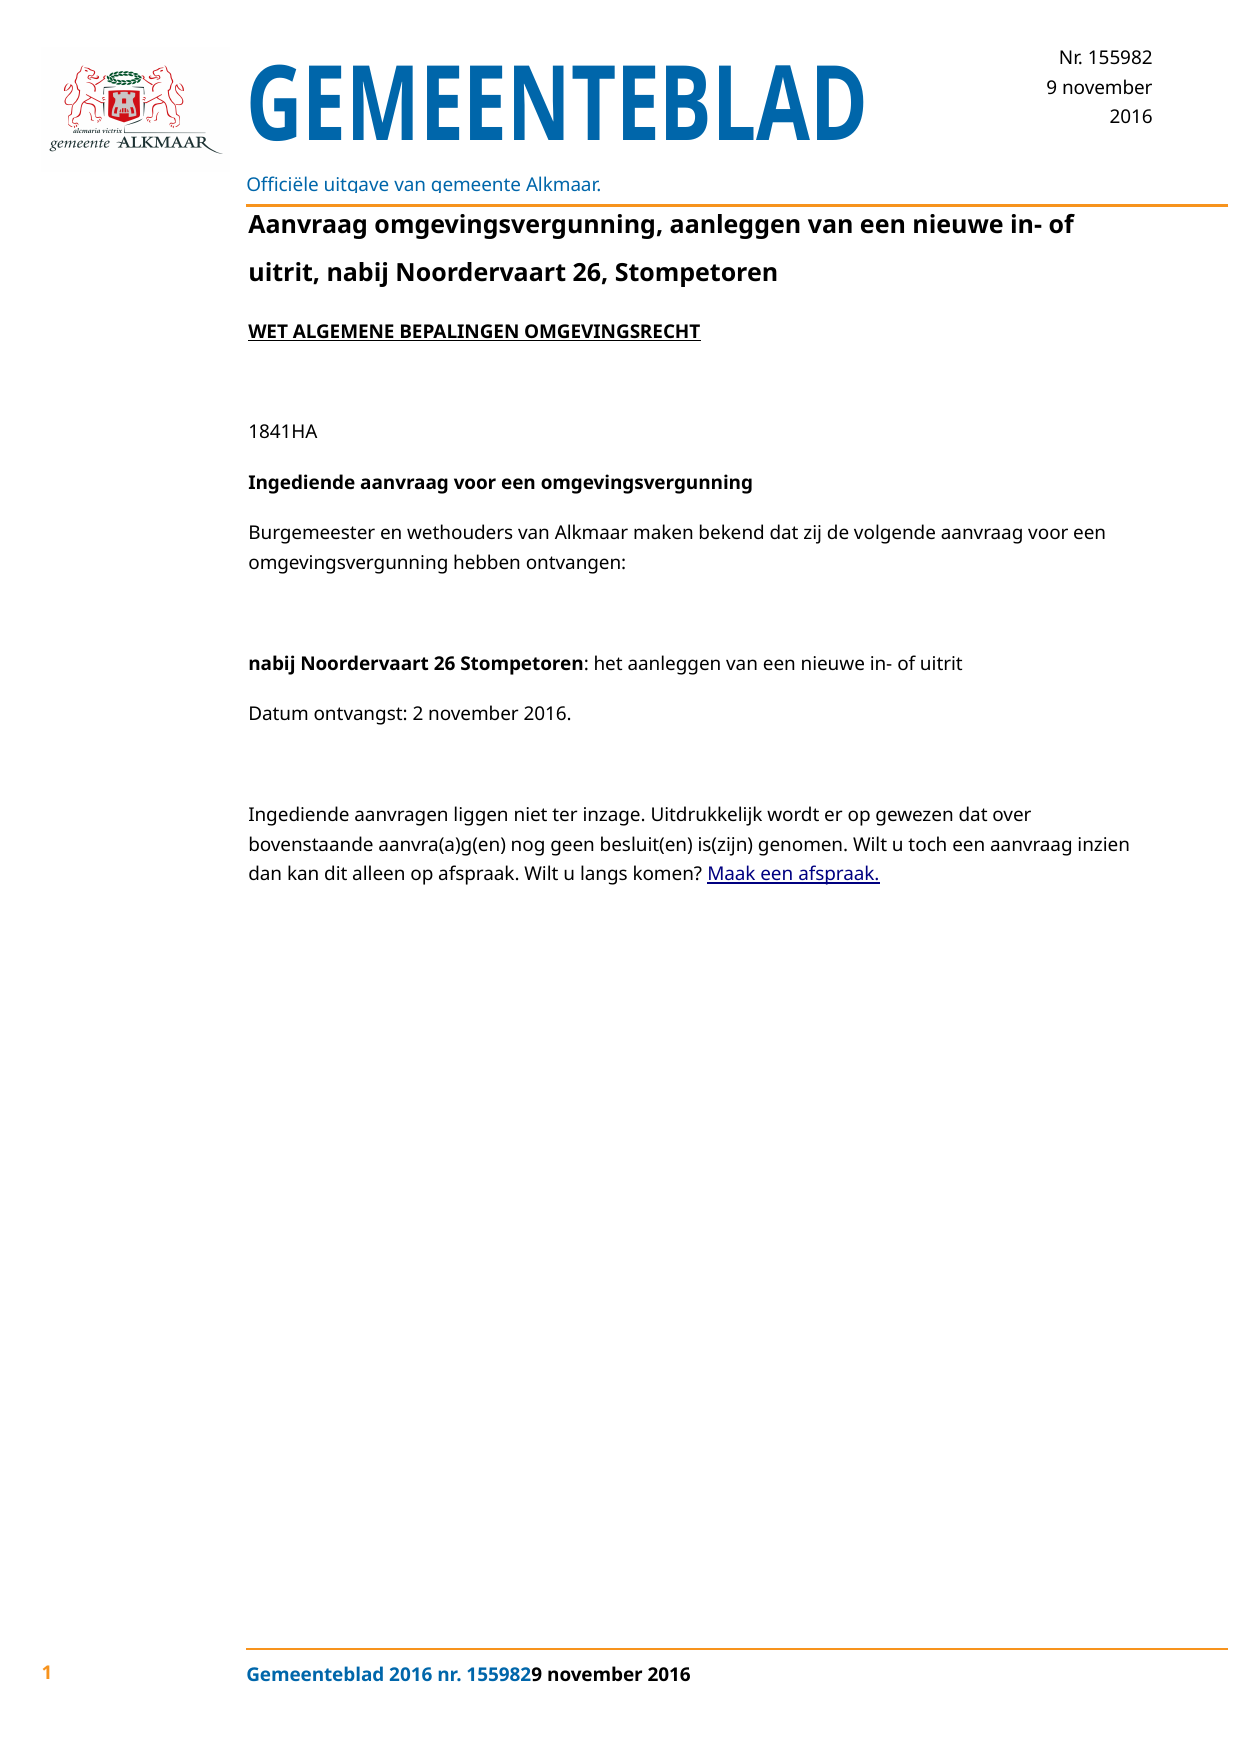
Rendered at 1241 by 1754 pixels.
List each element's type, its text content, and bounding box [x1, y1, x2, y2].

text Ingediende aanvraag voor een omgevingsvergunning [248, 469, 1152, 495]
text Ingediende aanvragen liggen niet ter inzage. Uitdrukkelijk wordt er op gewezen dat over bovenstaande aanvra(a)g(en) nog geen besluit(en) is(zijn) genomen. Wilt u toch een aanvraag inzien dan kan dit alleen op afspraak. Wilt u langs komen? Maak een afspraak. [248, 801, 1152, 886]
text Burgemeester en wethouders van Alkmaar maken bekend dat zij de volgende aanvraag voor een omgevingsvergunning hebben ontvangen: [248, 519, 1152, 575]
text Aanvraag omgevingsvergunning, aanleggen van een nieuwe in- of uitrit, nabij Noordervaart 26, Stompetoren [248, 207, 1152, 288]
text nabij Noordervaart 26 Stompetoren: het aanleggen van een nieuwe in- of uitrit [248, 650, 1152, 676]
text 1841HA [248, 419, 1152, 444]
text Datum ontvangst: 2 november 2016. [248, 700, 1152, 726]
text WET ALGEMENE BEPALINGEN OMGEVINGSRECHT [248, 318, 1152, 344]
picture [41, 47, 231, 172]
